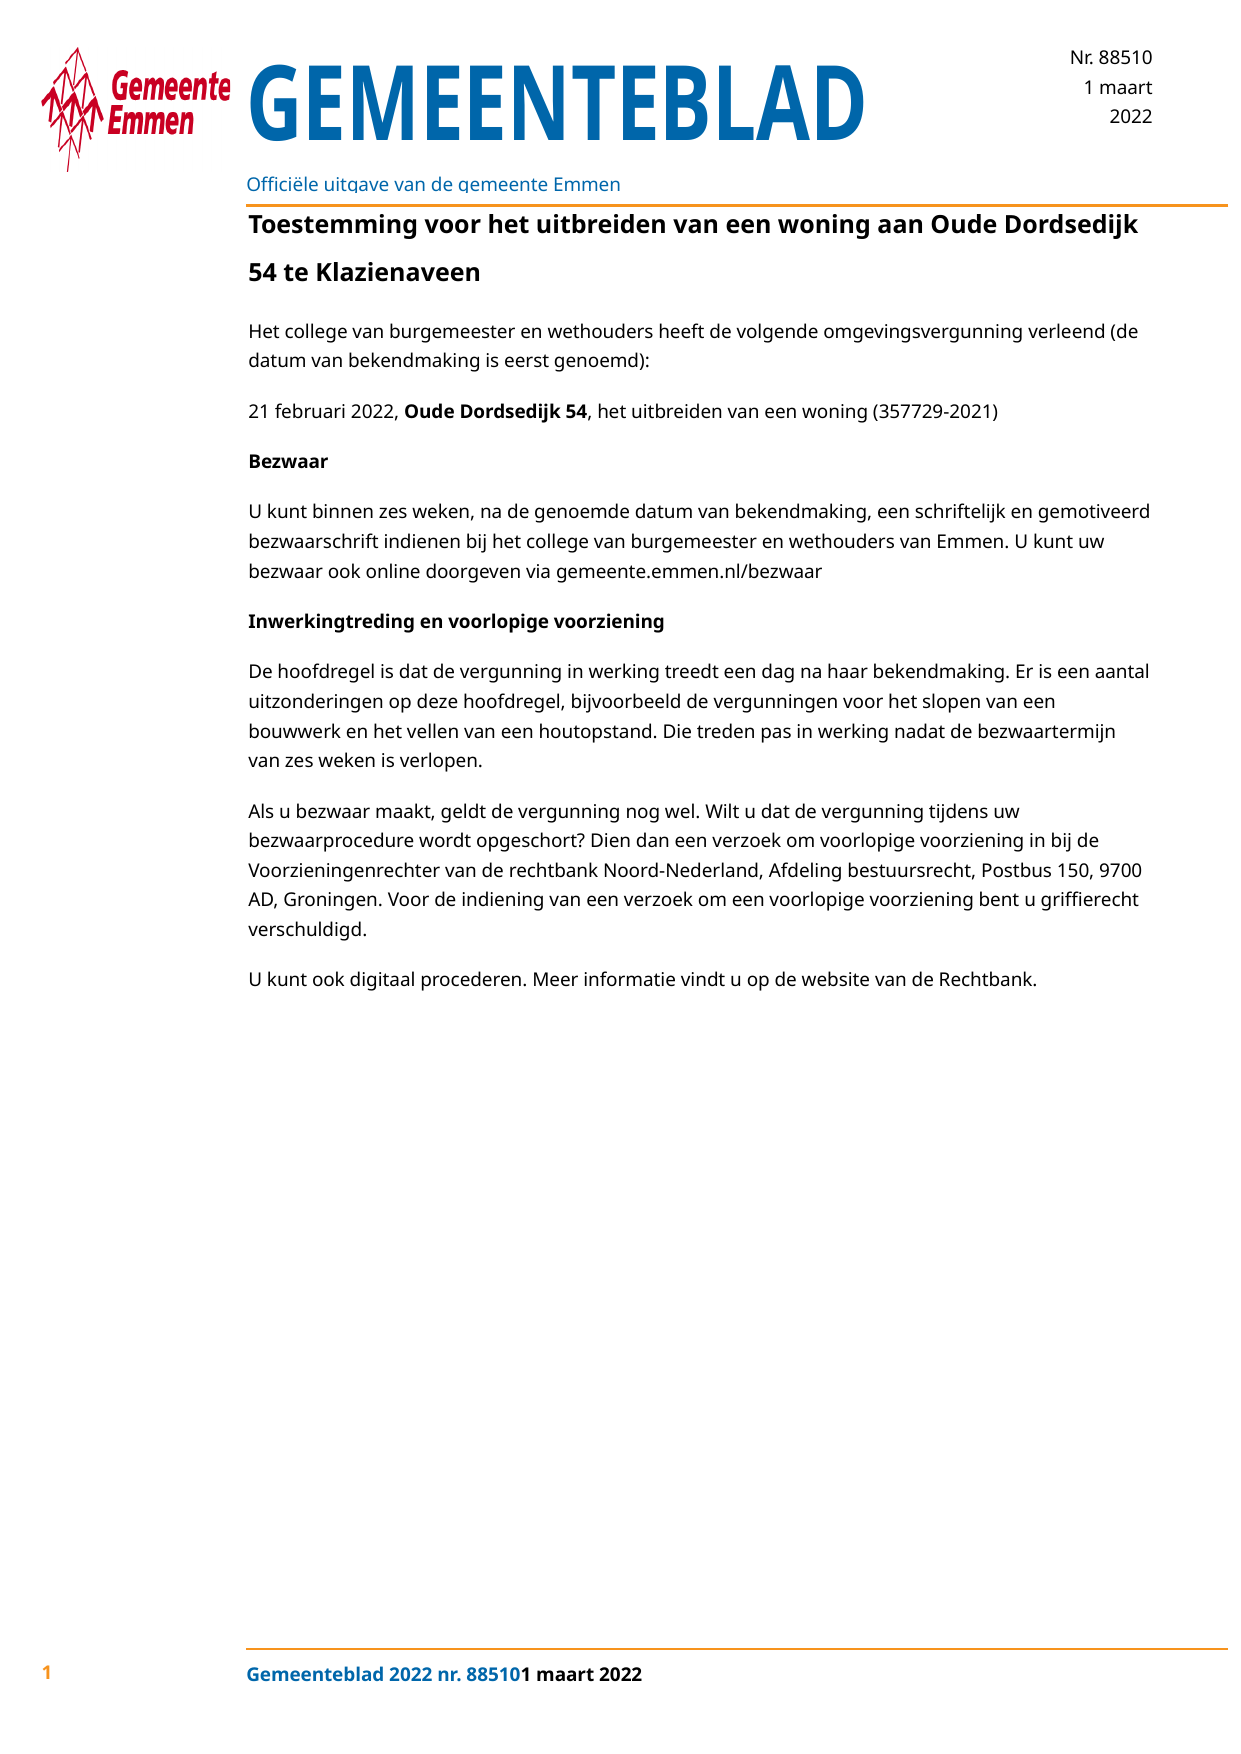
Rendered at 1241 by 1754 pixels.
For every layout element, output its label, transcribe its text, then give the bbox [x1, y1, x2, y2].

picture [41, 47, 231, 172]
text De hoofdregel is dat de vergunning in werking treedt een dag na haar bekendmaking. Er is een aantal uitzonderingen op deze hoofdregel, bijvoorbeeld de vergunningen voor het slopen van een bouwwerk en het vellen van een houtopstand. Die treden pas in werking nadat de bezwaartermijn van zes weken is verlopen. [248, 659, 1152, 773]
text U kunt binnen zes weken, na de genoemde datum van bekendmaking, een schriftelijk en gemotiveerd bezwaarschrift indienen bij het college van burgemeester en wethouders van Emmen. U kunt uw bezwaar ook online doorgeven via gemeente.emmen.nl/bezwaar [248, 499, 1152, 584]
text U kunt ook digitaal procederen. Meer informatie vindt u op de website van de Rechtbank. [248, 967, 1152, 992]
text Bezwaar [248, 448, 1152, 474]
text Toestemming voor het uitbreiden van een woning aan Oude Dordsedijk 54 te Klazienaveen [248, 207, 1152, 288]
text Inwerkingtreding en voorlopige voorziening [248, 608, 1152, 634]
text Als u bezwaar maakt, geldt de vergunning nog wel. Wilt u dat de vergunning tijdens uw bezwaarprocedure wordt opgeschort? Dien dan een verzoek om voorlopige voorziening in bij de Voorzieningenrechter van de rechtbank Noord-Nederland, Afdeling bestuursrecht, Postbus 150, 9700 AD, Groningen. Voor de indiening van een verzoek om een voorlopige voorziening bent u griffierecht verschuldigd. [248, 798, 1152, 942]
text 21 februari 2022, Oude Dordsedijk 54, het uitbreiden van een woning (357729-2021) [248, 398, 1152, 424]
text Het college van burgemeester en wethouders heeft de volgende omgevingsvergunning verleend (de datum van bekendmaking is eerst genoemd): [248, 318, 1152, 373]
